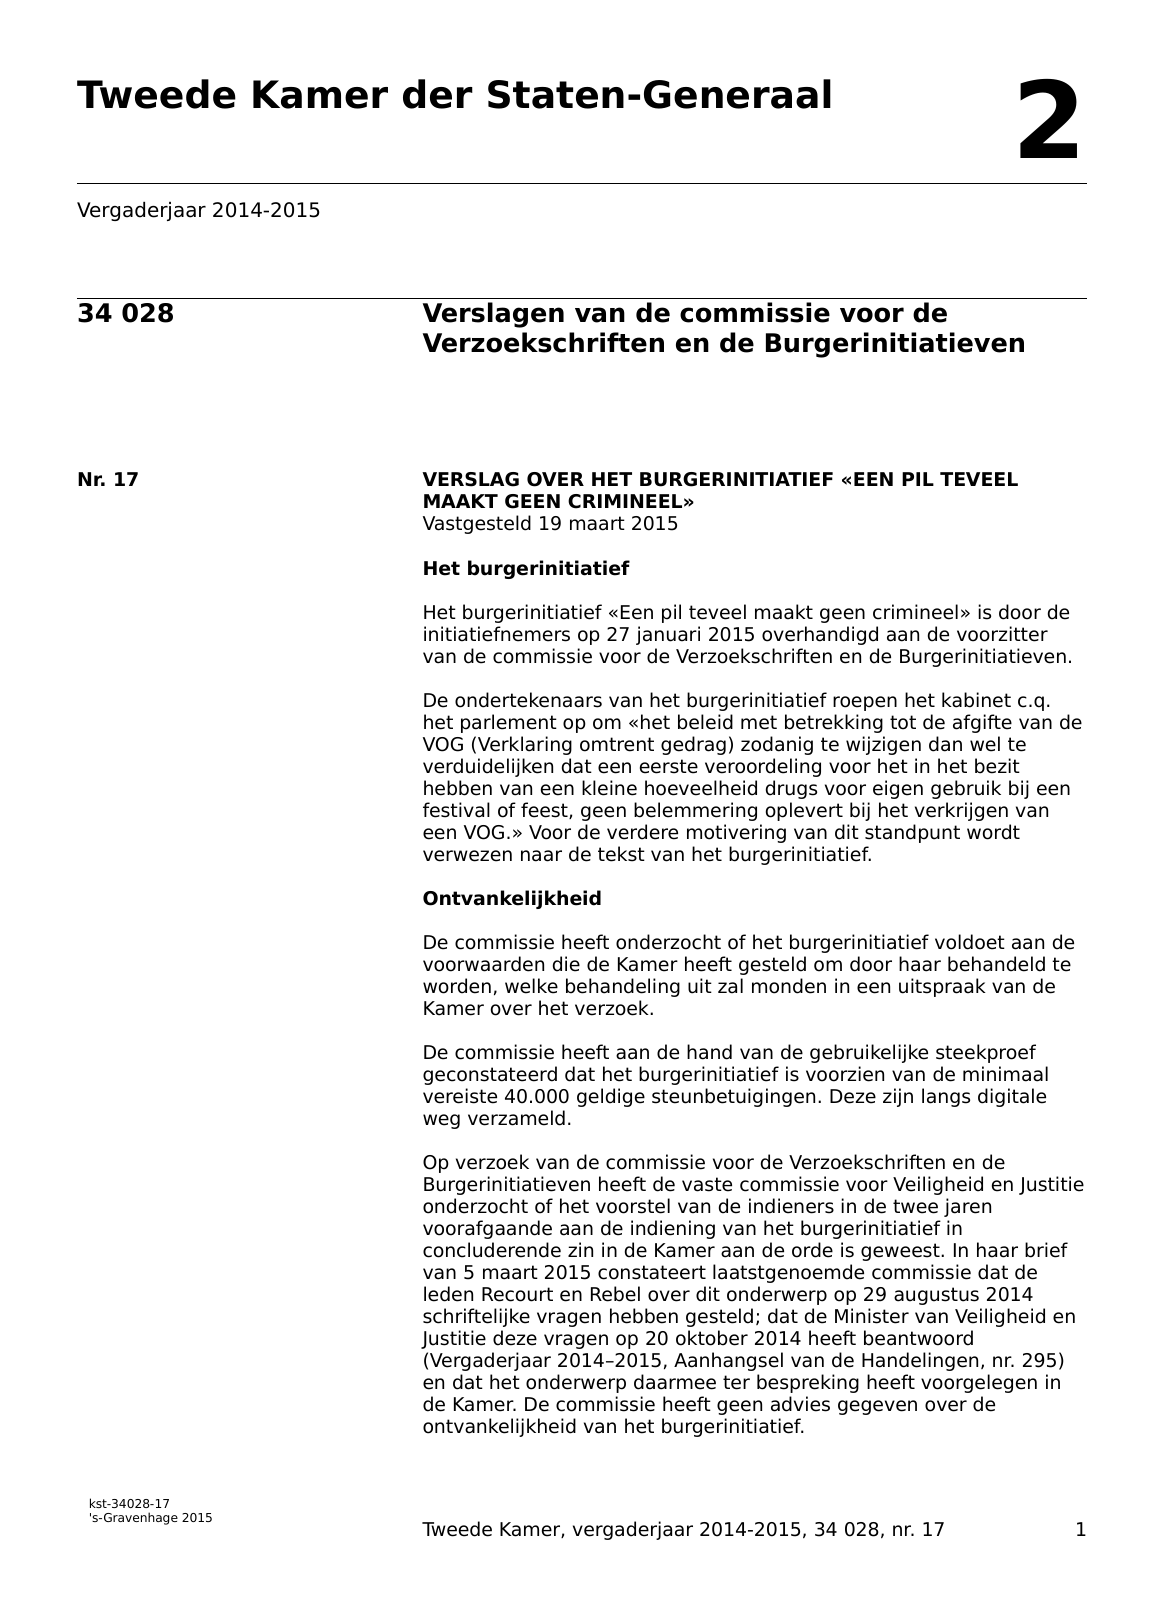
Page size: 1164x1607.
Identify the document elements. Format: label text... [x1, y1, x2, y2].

text Vastgesteld 19 maart 2015 [422, 513, 1087, 535]
text 's-Gravenhage 2015 [88, 1511, 323, 1525]
subtitle Nr. 17 VERSLAG OVER HET BURGERINITIATIEF «EEN PIL TEVEEL MAAKT GEEN CRIMINEEL» [77, 469, 1087, 513]
subtitle Ontvankelijkheid [422, 888, 1087, 910]
text Het burgerinitiatief «Een pil teveel maakt geen crimineel» is door de initiatiefnemers op 27 januari 2015 overhandigd aan de voorzitter van de commissie voor de Verzoekschriften en de Burgerinitiatieven. [422, 602, 1087, 668]
subtitle Het burgerinitiatief [422, 557, 1087, 579]
text De commissie heeft onderzocht of het burgerinitiatief voldoet aan de voorwaarden die de Kamer heeft gesteld om door haar behandeld te worden, welke behandeling uit zal monden in een uitspraak van de Kamer over het verzoek. [422, 932, 1087, 1020]
text De commissie heeft aan de hand van de gebruikelijke steekproef geconstateerd dat het burgerinitiatief is voorzien van de minimaal vereiste 40.000 geldige steunbetuigingen. Deze zijn langs digitale weg verzameld. [422, 1042, 1087, 1130]
table_cell Vergaderjaar 2014-2015 [77, 184, 1087, 298]
table_header 2 [886, 59, 1087, 183]
text De ondertekenaars van het burgerinitiatief roepen het kabinet c.q. het parlement op om «het beleid met betrekking tot de afgifte van de VOG (Verklaring omtrent gedrag) zodanig te wijzigen dan wel te verduidelijken dat een eerste veroordeling voor het in het bezit hebben van een kleine hoeveelheid drugs voor eigen gebruik bij een festival of feest, geen belemmering oplevert bij het verkrijgen van een VOG.» Voor de verdere motivering van dit standpunt wordt verwezen naar de tekst van het burgerinitiatief. [422, 690, 1087, 866]
text Op verzoek van de commissie voor de Verzoekschriften en de Burgerinitiatieven heeft de vaste commissie voor Veiligheid en Justitie onderzocht of het voorstel van de indieners in de twee jaren voorafgaande aan de indiening van het burgerinitiatief in concluderende zin in de Kamer aan de orde is geweest. In haar brief van 5 maart 2015 constateert laatstgenoemde commissie dat de leden Recourt en Rebel over dit onderwerp op 29 augustus 2014 schriftelijke vragen hebben gesteld; dat de Minister van Veiligheid en Justitie deze vragen op 20 oktober 2014 heeft beantwoord (Vergaderjaar 2014–2015, Aanhangsel van de Handelingen, nr. 295) en dat het onderwerp daarmee ter bespreking heeft voorgelegen in de Kamer. De commissie heeft geen advies gegeven over de ontvankelijkheid van het burgerinitiatief. [422, 1152, 1087, 1438]
table_header Tweede Kamer der Staten-Generaal [77, 59, 886, 183]
text kst-34028-17 [88, 1497, 323, 1511]
subtitle 34 028 Verslagen van de commissie voor de Verzoekschriften en de Burgerinitiatieven [77, 299, 1087, 358]
